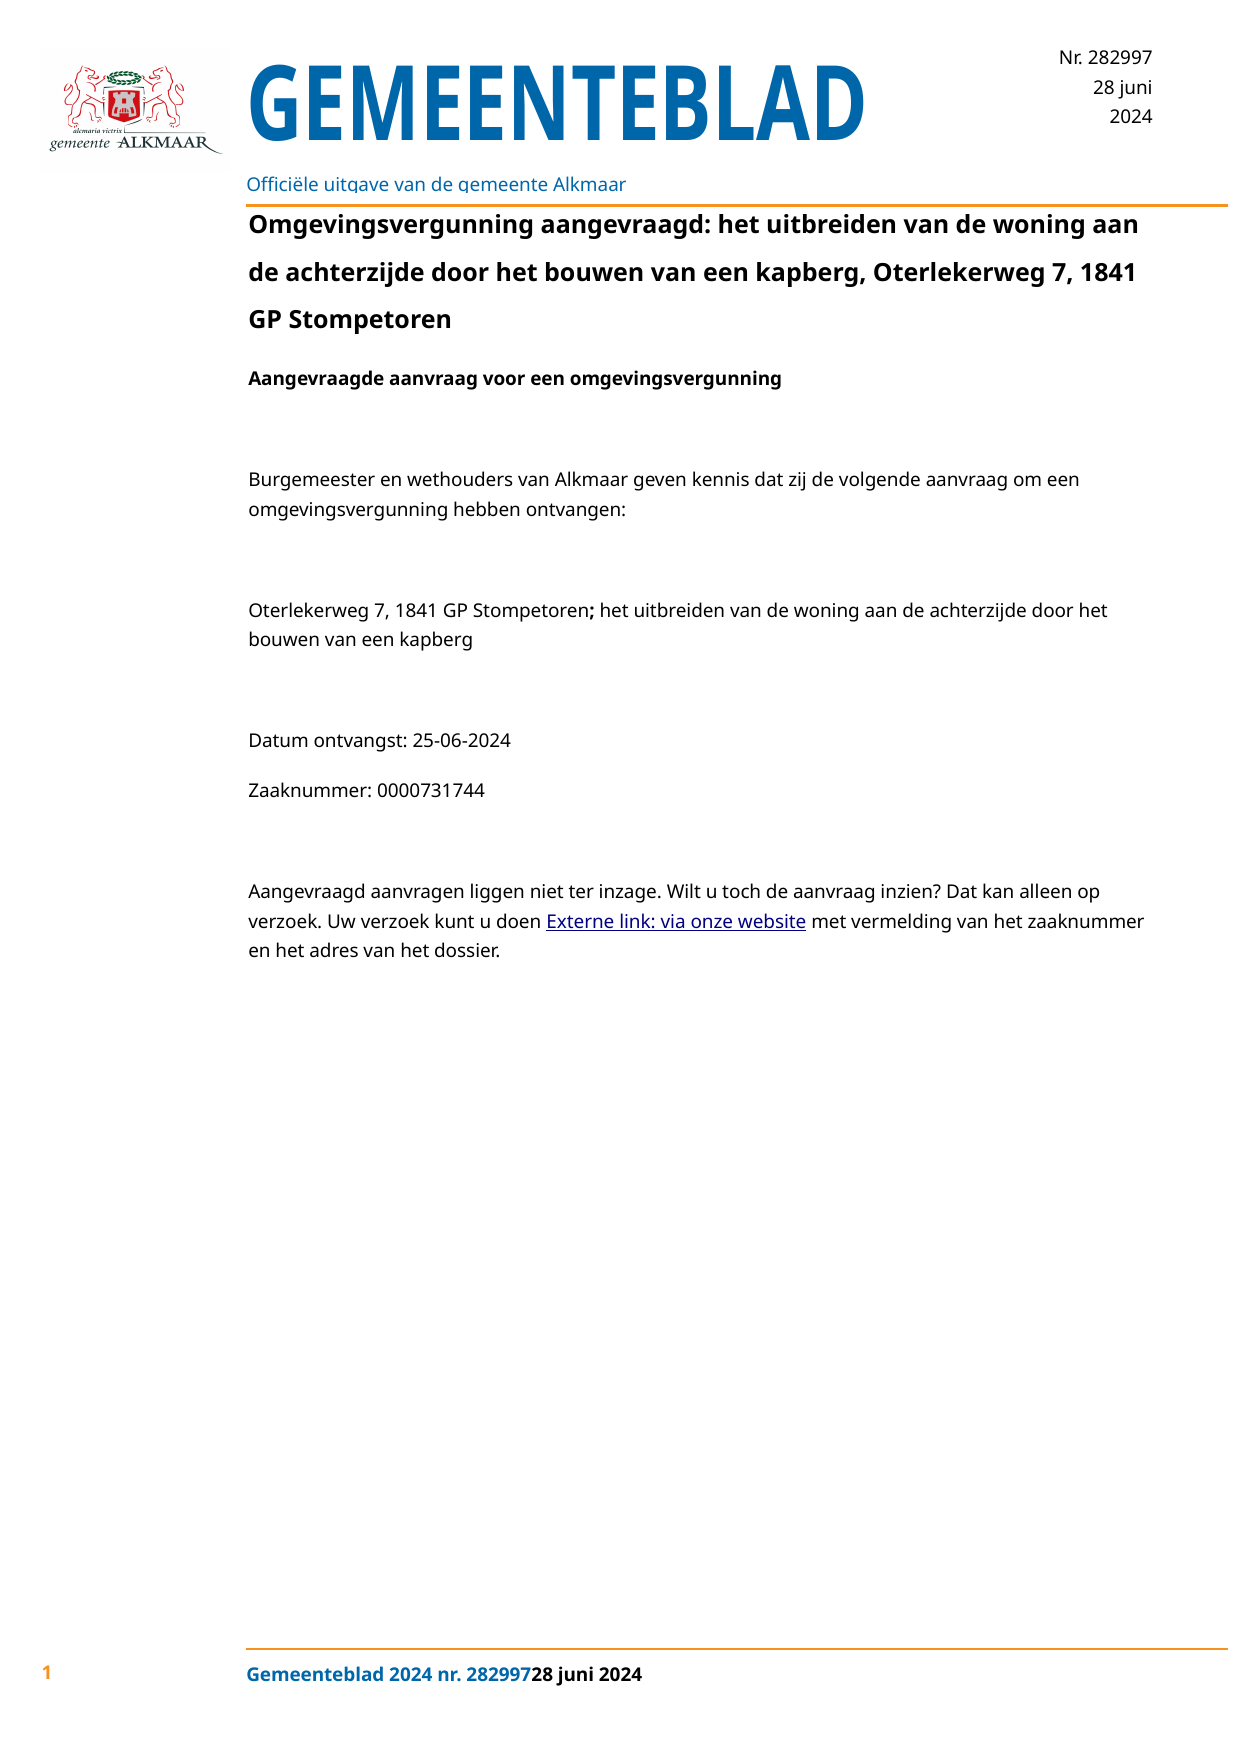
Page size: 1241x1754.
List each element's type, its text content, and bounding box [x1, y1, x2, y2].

text Zaaknummer: 0000731744 [248, 778, 1152, 803]
text Datum ontvangst: 25-06-2024 [248, 727, 1152, 753]
picture [41, 47, 231, 172]
text Burgemeester en wethouders van Alkmaar geven kennis dat zij de volgende aanvraag om een omgevingsvergunning hebben ontvangen: [248, 466, 1152, 522]
text Aangevraagd aanvragen liggen niet ter inzage. Wilt u toch de aanvraag inzien? Dat kan alleen op verzoek. Uw verzoek kunt u doen Externe link: via onze website met vermelding van het zaaknummer en het adres van het dossier. [248, 878, 1152, 963]
text Oterlekerweg 7, 1841 GP Stompetoren; het uitbreiden van de woning aan de achterzijde door het bouwen van een kapberg [248, 597, 1152, 652]
text Omgevingsvergunning aangevraagd: het uitbreiden van de woning aan de achterzijde door het bouwen van een kapberg, Oterlekerweg 7, 1841 GP Stompetoren [248, 207, 1152, 336]
text Aangevraagde aanvraag voor een omgevingsvergunning [248, 366, 1152, 391]
